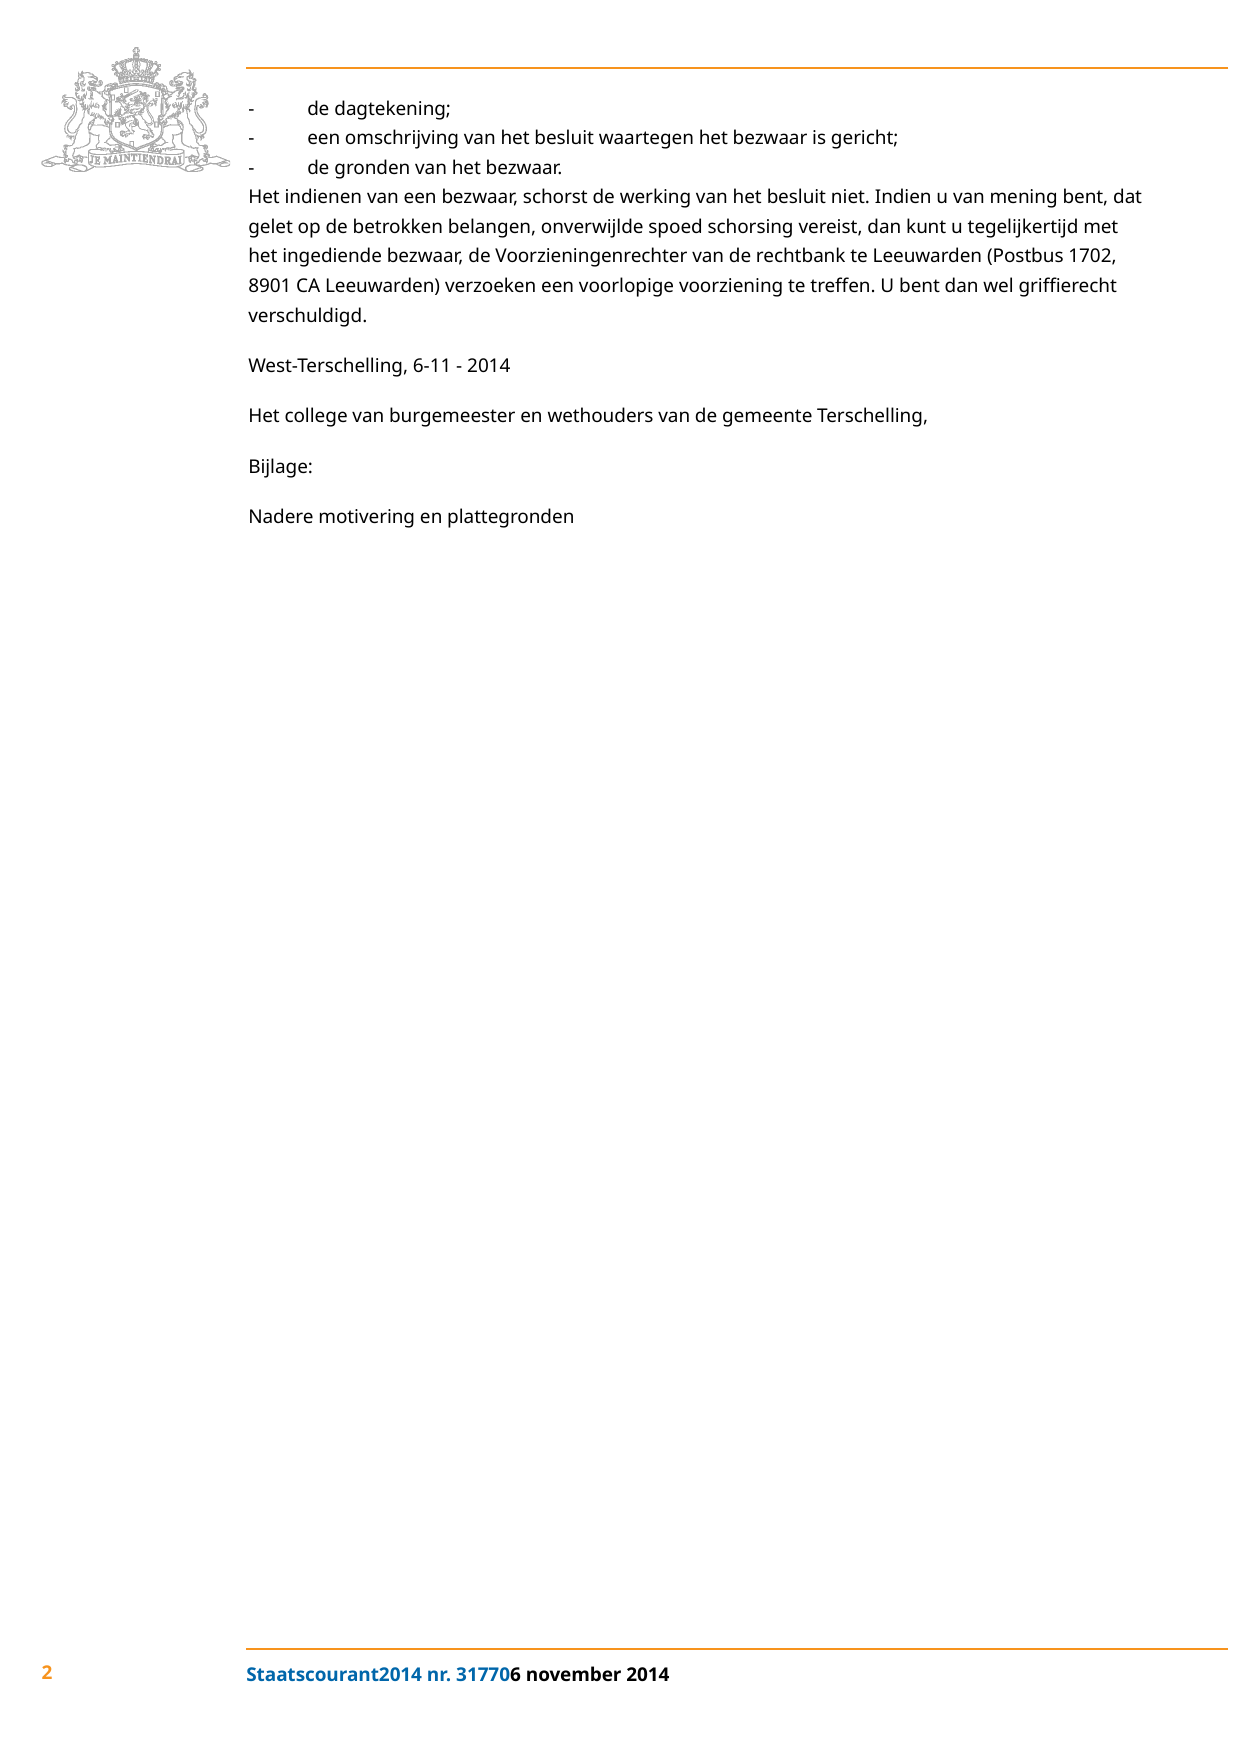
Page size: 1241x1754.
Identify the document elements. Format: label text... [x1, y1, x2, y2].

text Het indienen van een bezwaar, schorst de werking van het besluit niet. Indien u van mening bent, dat gelet op de betrokken belangen, onverwijlde spoed schorsing vereist, dan kunt u tegelijkertijd met het ingediende bezwaar, de Voorzieningenrechter van de rechtbank te Leeuwarden (Postbus 1702, 8901 CA Leeuwarden) verzoeken een voorlopige voorziening te treffen. U bent dan wel griffierecht verschuldigd. [248, 183, 1152, 328]
text Bijlage: [248, 453, 1152, 479]
picture [41, 47, 231, 172]
list een omschrijving van het besluit waartegen het bezwaar is gericht; [248, 124, 1152, 150]
list de dagtekening; [248, 95, 1152, 121]
text West-Terschelling, 6-11 - 2014 [248, 352, 1152, 378]
list de gronden van het bezwaar. [248, 154, 1152, 180]
text Nadere motivering en plattegronden [248, 503, 1152, 529]
text Het college van burgemeester en wethouders van de gemeente Terschelling, [248, 403, 1152, 428]
